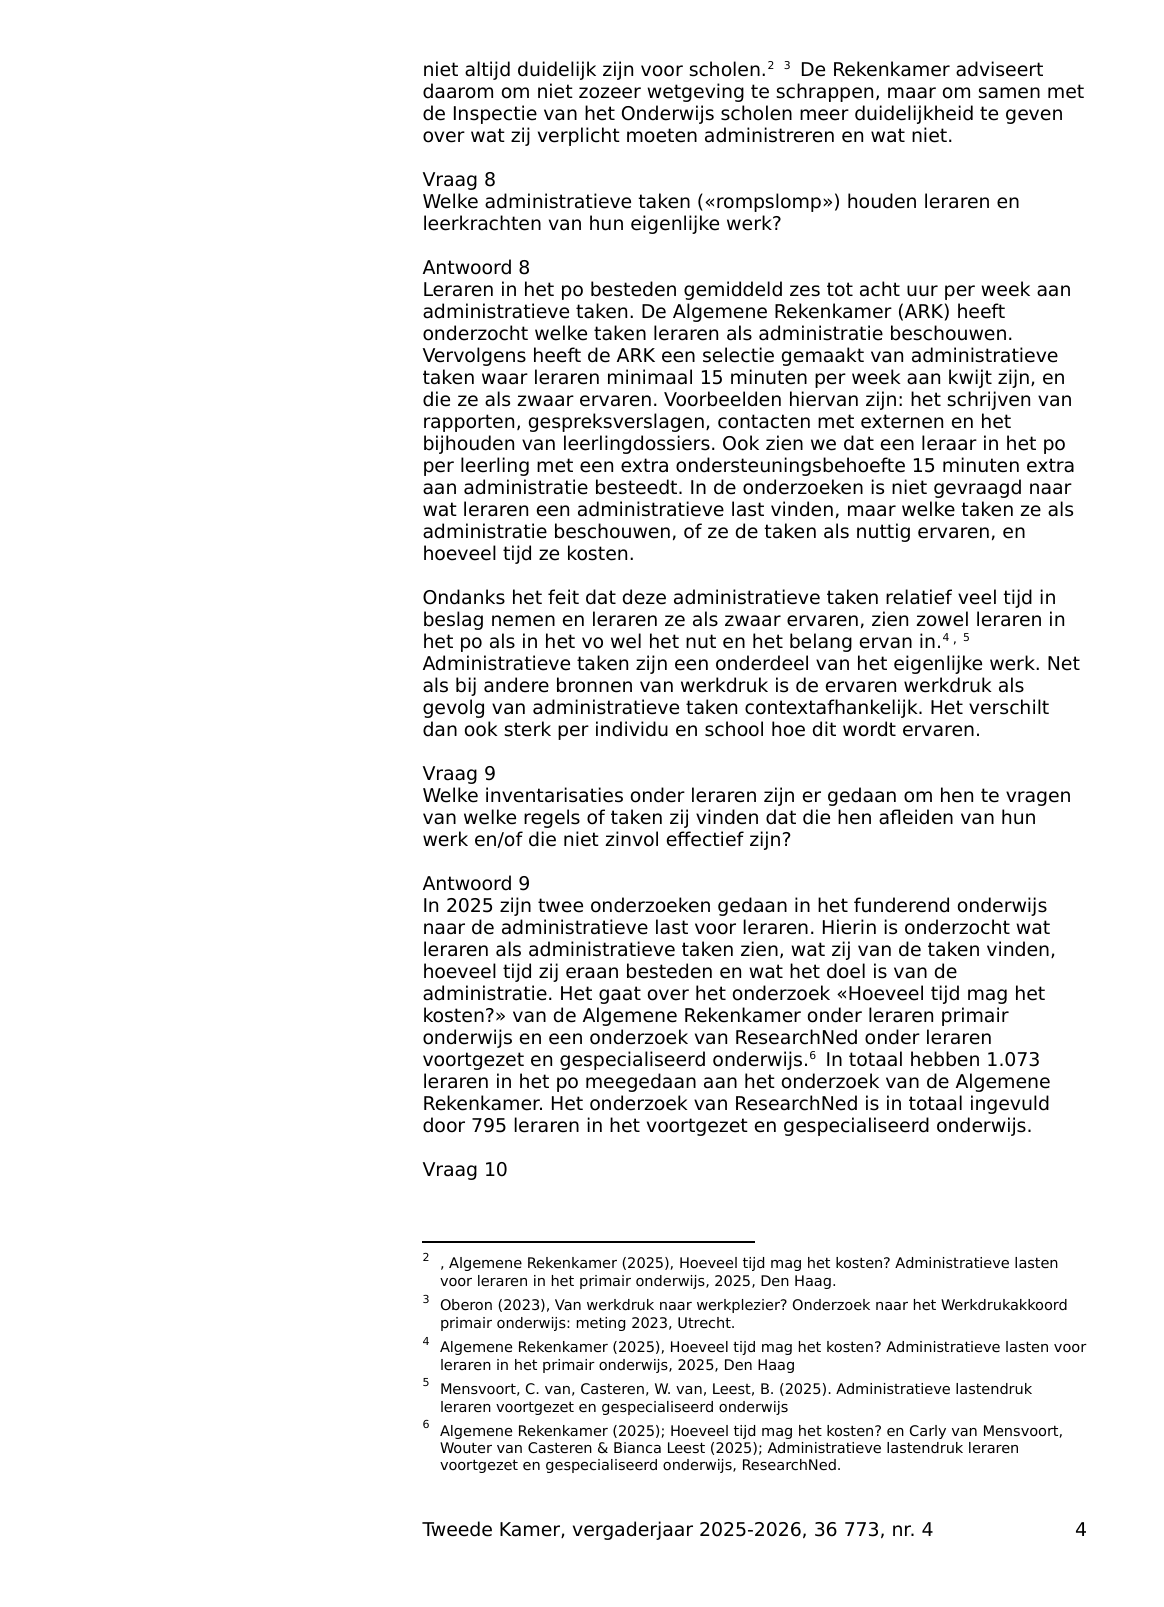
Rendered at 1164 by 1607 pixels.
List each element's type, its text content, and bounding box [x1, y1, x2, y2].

text In 2025 zijn twee onderzoeken gedaan in het funderend onderwijs naar de administratieve last voor leraren. Hierin is onderzocht wat leraren als administratieve taken zien, wat zij van de taken vinden, hoeveel tijd zij eraan besteden en wat het doel is van de administratie. Het gaat over het onderzoek «Hoeveel tijd mag het kosten?» van de Algemene Rekenkamer onder leraren primair onderwijs en een onderzoek van ResearchNed onder leraren voortgezet en gespecialiseerd onderwijs. In totaal hebben 1.073 leraren in het po meegedaan aan het onderzoek van de Algemene Rekenkamer. Het onderzoek van ResearchNed is in totaal ingevuld door 795 leraren in het voortgezet en gespecialiseerd onderwijs. [422, 895, 1087, 1137]
text Mensvoort, C. van, Casteren, W. van, Leest, B. (2025). Administratieve lastendruk leraren voortgezet en gespecialiseerd onderwijs [422, 1377, 1087, 1416]
text Oberon (2023), Van werkdruk naar werkplezier? Onderzoek naar het Werkdrukakkoord primair onderwijs: meting 2023, Utrecht. [422, 1293, 1087, 1332]
text Algemene Rekenkamer (2025); Hoeveel tijd mag het kosten? en Carly van Mensvoort, Wouter van Casteren & Bianca Leest (2025); Administratieve lastendruk leraren voortgezet en gespecialiseerd onderwijs, ResearchNed. [422, 1418, 1087, 1474]
text Welke administratieve taken («rompslomp») houden leraren en leerkrachten van hun eigenlijke werk? [422, 191, 1087, 235]
text Ondanks het feit dat deze administratieve taken relatief veel tijd in beslag nemen en leraren ze als zwaar ervaren, zien zowel leraren in het po als in het vo wel het nut en het belang ervan in., Administratieve taken zijn een onderdeel van het eigenlijke werk. Net als bij andere bronnen van werkdruk is de ervaren werkdruk als gevolg van administratieve taken contextafhankelijk. Het verschilt dan ook sterk per individu en school hoe dit wordt ervaren. [422, 587, 1087, 741]
text , Algemene Rekenkamer (2025), Hoeveel tijd mag het kosten? Administratieve lasten voor leraren in het primair onderwijs, 2025, Den Haag. [422, 1251, 1087, 1290]
text Vraag 9 [422, 763, 1087, 785]
text niet altijd duidelijk zijn voor scholen. De Rekenkamer adviseert daarom om niet zozeer wetgeving te schrappen, maar om samen met de Inspectie van het Onderwijs scholen meer duidelijkheid te geven over wat zij verplicht moeten administreren en wat niet. [422, 59, 1087, 147]
text Antwoord 9 [422, 873, 1087, 895]
text Vraag 8 [422, 169, 1087, 191]
text Leraren in het po besteden gemiddeld zes tot acht uur per week aan administratieve taken. De Algemene Rekenkamer (ARK) heeft onderzocht welke taken leraren als administratie beschouwen. Vervolgens heeft de ARK een selectie gemaakt van administratieve taken waar leraren minimaal 15 minuten per week aan kwijt zijn, en die ze als zwaar ervaren. Voorbeelden hiervan zijn: het schrijven van rapporten, gespreksverslagen, contacten met externen en het bijhouden van leerlingdossiers. Ook zien we dat een leraar in het po per leerling met een extra ondersteuningsbehoefte 15 minuten extra aan administratie besteedt. In de onderzoeken is niet gevraagd naar wat leraren een administratieve last vinden, maar welke taken ze als administratie beschouwen, of ze de taken als nuttig ervaren, en hoeveel tijd ze kosten. [422, 279, 1087, 565]
text Welke inventarisaties onder leraren zijn er gedaan om hen te vragen van welke regels of taken zij vinden dat die hen afleiden van hun werk en/of die niet zinvol effectief zijn? [422, 785, 1087, 851]
text Algemene Rekenkamer (2025), Hoeveel tijd mag het kosten? Administratieve lasten voor leraren in het primair onderwijs, 2025, Den Haag [422, 1335, 1087, 1374]
text Vraag 10 [422, 1159, 1087, 1181]
text Antwoord 8 [422, 257, 1087, 279]
